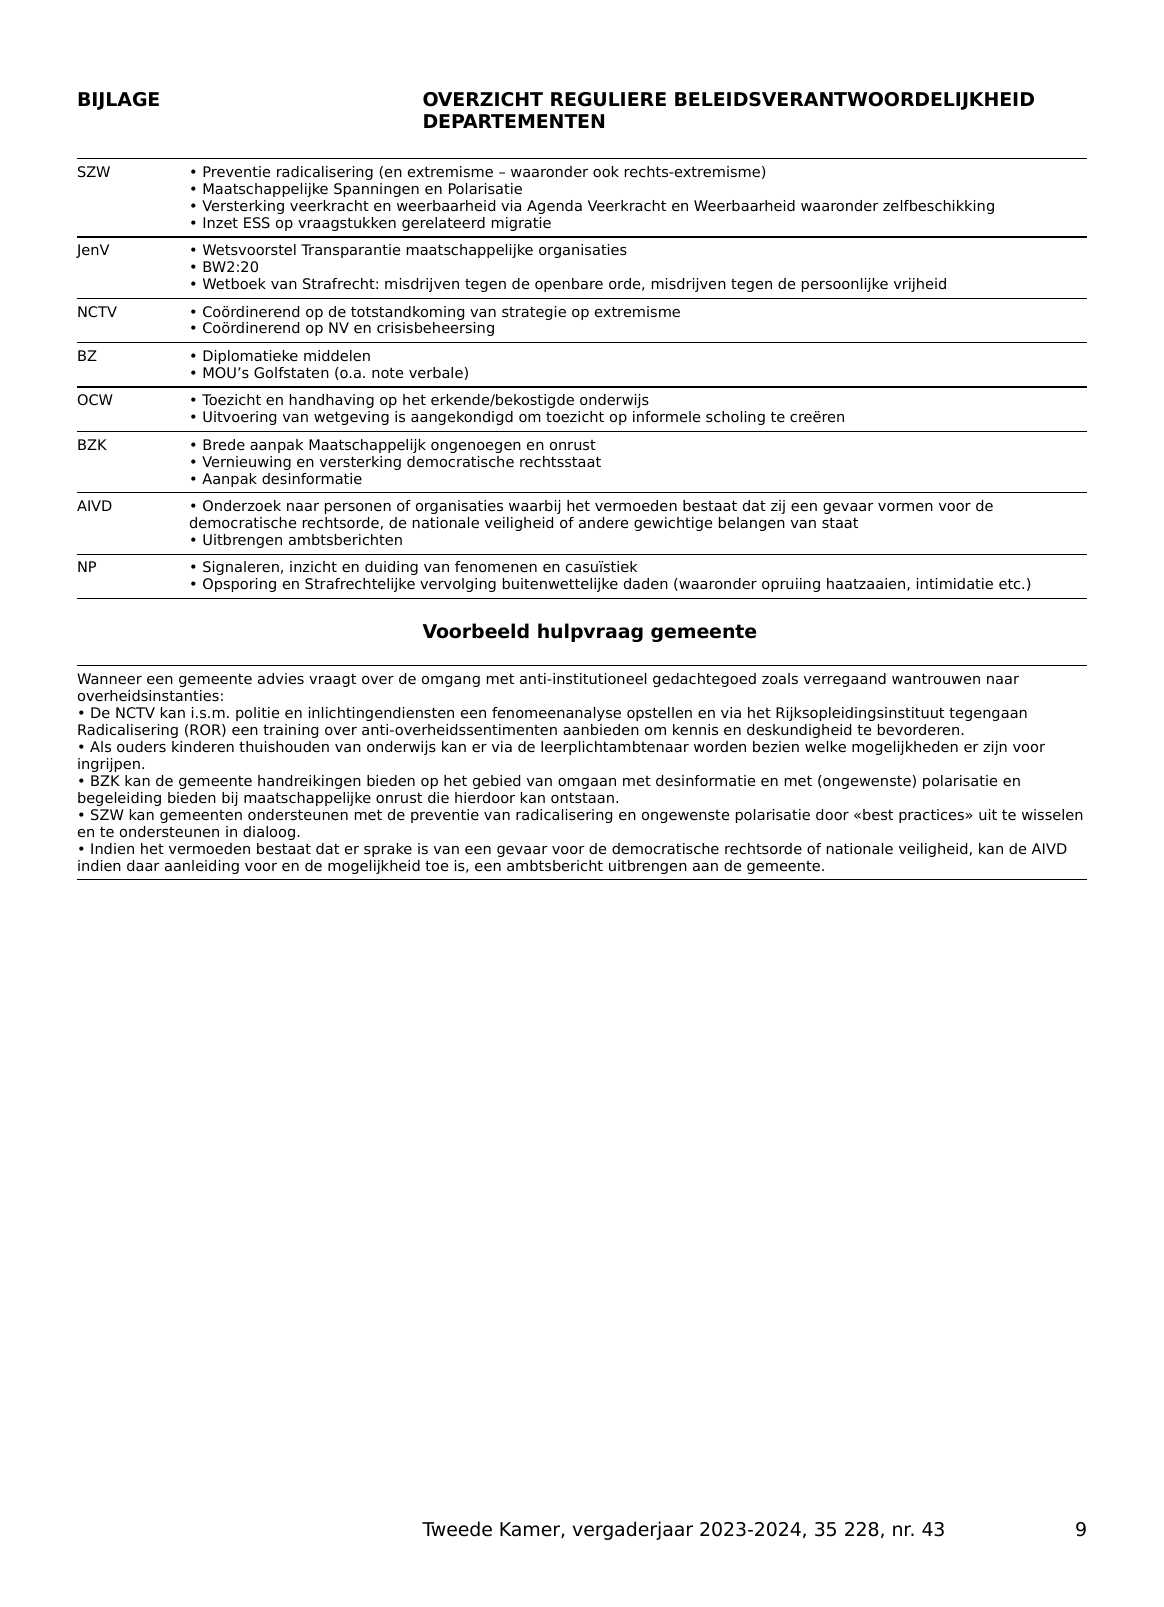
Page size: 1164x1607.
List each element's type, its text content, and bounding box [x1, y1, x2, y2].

table_cell • Onderzoek naar personen of organisaties waarbij het vermoeden bestaat dat zij een gevaar vormen voor de democratische rechtsorde, de nationale veiligheid of andere gewichtige belangen van staat • Uitbrengen ambtsberichten [183, 493, 1087, 553]
table_cell NP [77, 555, 183, 598]
table_cell NCTV [77, 299, 183, 342]
table_cell • Diplomatieke middelen • MOU’s Golfstaten (o.a. note verbale) [183, 343, 1087, 386]
table_cell • Signaleren, inzicht en duiding van fenomenen en casuïstiek • Opsporing en Strafrechtelijke vervolging buitenwettelijke daden (waaronder opruiing haatzaaien, intimidatie etc.) [183, 555, 1087, 598]
table_cell BZK [77, 432, 183, 492]
table_cell BZ [77, 343, 183, 386]
table_cell • Wetsvoorstel Transparantie maatschappelijke organisaties • BW2:20 • Wetboek van Strafrecht: misdrijven tegen de openbare orde, misdrijven tegen de persoonlijke vrijheid [183, 238, 1087, 298]
table_header SZW [77, 159, 183, 236]
table_cell • Coördinerend op de totstandkoming van strategie op extremisme • Coördinerend op NV en crisisbeheersing [183, 299, 1087, 342]
table_cell JenV [77, 238, 183, 298]
table_header • Preventie radicalisering (en extremisme – waaronder ook rechts-extremisme) • Maatschappelijke Spanningen en Polarisatie • Versterking veerkracht en weerbaarheid via Agenda Veerkracht en Weerbaarheid waaronder zelfbeschikking • Inzet ESS op vraagstukken gerelateerd migratie [183, 159, 1087, 236]
table_cell AIVD [77, 493, 183, 553]
subtitle Voorbeeld hulpvraag gemeente [422, 621, 1087, 643]
table_cell • Toezicht en handhaving op het erkende/bekostigde onderwijs • Uitvoering van wetgeving is aangekondigd om toezicht op informele scholing te creëren [183, 388, 1087, 431]
table_cell OCW [77, 388, 183, 431]
table_cell • Brede aanpak Maatschappelijk ongenoegen en onrust • Vernieuwing en versterking democratische rechtsstaat • Aanpak desinformatie [183, 432, 1087, 492]
table_header Wanneer een gemeente advies vraagt over de omgang met anti-institutioneel gedachtegoed zoals verregaand wantrouwen naar overheidsinstanties: • De NCTV kan i.s.m. politie en inlichtingendiensten een fenomeenanalyse opstellen en via het Rijksopleidingsinstituut tegengaan Radicalisering (ROR) een training over anti-overheidssentimenten aanbieden om kennis en deskundigheid te bevorderen. • Als ouders kinderen thuishouden van onderwijs kan er via de leerplichtambtenaar worden bezien welke mogelijkheden er zijn voor ingrijpen. • BZK kan de gemeente handreikingen bieden op het gebied van omgaan met desinformatie en met (ongewenste) polarisatie en begeleiding bieden bij maatschappelijke onrust die hierdoor kan ontstaan. • SZW kan gemeenten ondersteunen met de preventie van radicalisering en ongewenste polarisatie door «best practices» uit te wisselen en te ondersteunen in dialoog. • Indien het vermoeden bestaat dat er sprake is van een gevaar voor de democratische rechtsorde of nationale veiligheid, kan de AIVD indien daar aanleiding voor en de mogelijkheid toe is, een ambtsbericht uitbrengen aan de gemeente. [77, 666, 1087, 879]
subtitle BIJLAGE OVERZICHT REGULIERE BELEIDSVERANTWOORDELIJKHEID DEPARTEMENTEN [77, 89, 1087, 133]
